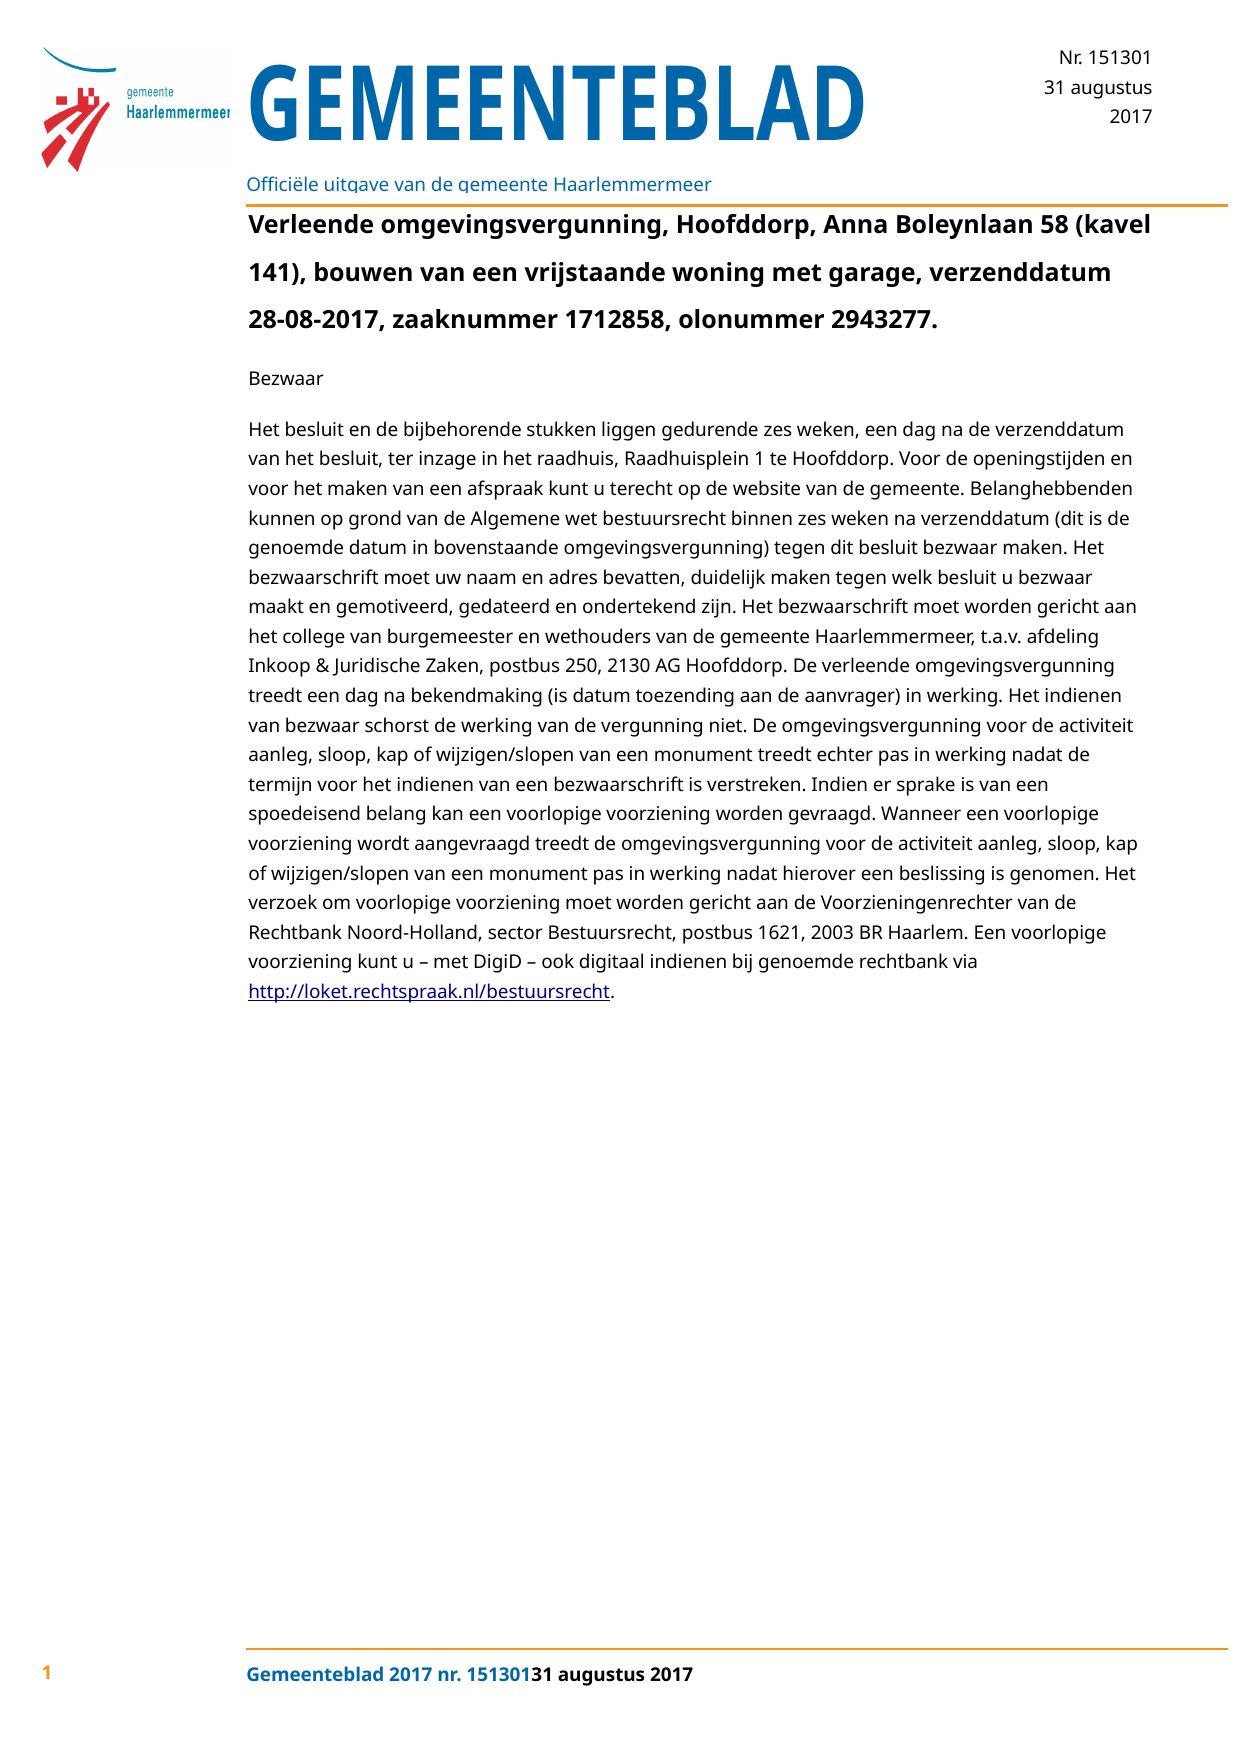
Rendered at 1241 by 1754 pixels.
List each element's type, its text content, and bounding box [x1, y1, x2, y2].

text Bezwaar [248, 366, 1152, 391]
picture [41, 47, 231, 172]
text Verleende omgevingsvergunning, Hoofddorp, Anna Boleynlaan 58 (kavel 141), bouwen van een vrijstaande woning met garage, verzenddatum 28-08-2017, zaaknummer 1712858, olonummer 2943277. [248, 207, 1152, 336]
text Het besluit en de bijbehorende stukken liggen gedurende zes weken, een dag na de verzenddatum van het besluit, ter inzage in het raadhuis, Raadhuisplein 1 te Hoofddorp. Voor de openingstijden en voor het maken van een afspraak kunt u terecht op de website van de gemeente. Belanghebbenden kunnen op grond van de Algemene wet bestuursrecht binnen zes weken na verzenddatum (dit is de genoemde datum in bovenstaande omgevingsvergunning) tegen dit besluit bezwaar maken. Het bezwaarschrift moet uw naam en adres bevatten, duidelijk maken tegen welk besluit u bezwaar maakt en gemotiveerd, gedateerd en ondertekend zijn. Het bezwaarschrift moet worden gericht aan het college van burgemeester en wethouders van de gemeente Haarlemmermeer, t.a.v. afdeling Inkoop & Juridische Zaken, postbus 250, 2130 AG Hoofddorp. De verleende omgevingsvergunning treedt een dag na bekendmaking (is datum toezending aan de aanvrager) in werking. Het indienen van bezwaar schorst de werking van de vergunning niet. De omgevingsvergunning voor de activiteit aanleg, sloop, kap of wijzigen/slopen van een monument treedt echter pas in werking nadat de termijn voor het indienen van een bezwaarschrift is verstreken. Indien er sprake is van een spoedeisend belang kan een voorlopige voorziening worden gevraagd. Wanneer een voorlopige voorziening wordt aangevraagd treedt de omgevingsvergunning voor de activiteit aanleg, sloop, kap of wijzigen/slopen van een monument pas in werking nadat hierover een beslissing is genomen. Het verzoek om voorlopige voorziening moet worden gericht aan de Voorzieningenrechter van de Rechtbank Noord-Holland, sector Bestuursrecht, postbus 1621, 2003 BR Haarlem. Een voorlopige voorziening kunt u – met DigiD – ook digitaal indienen bij genoemde rechtbank via http://loket.rechtspraak.nl/bestuursrecht. [248, 416, 1152, 1004]
